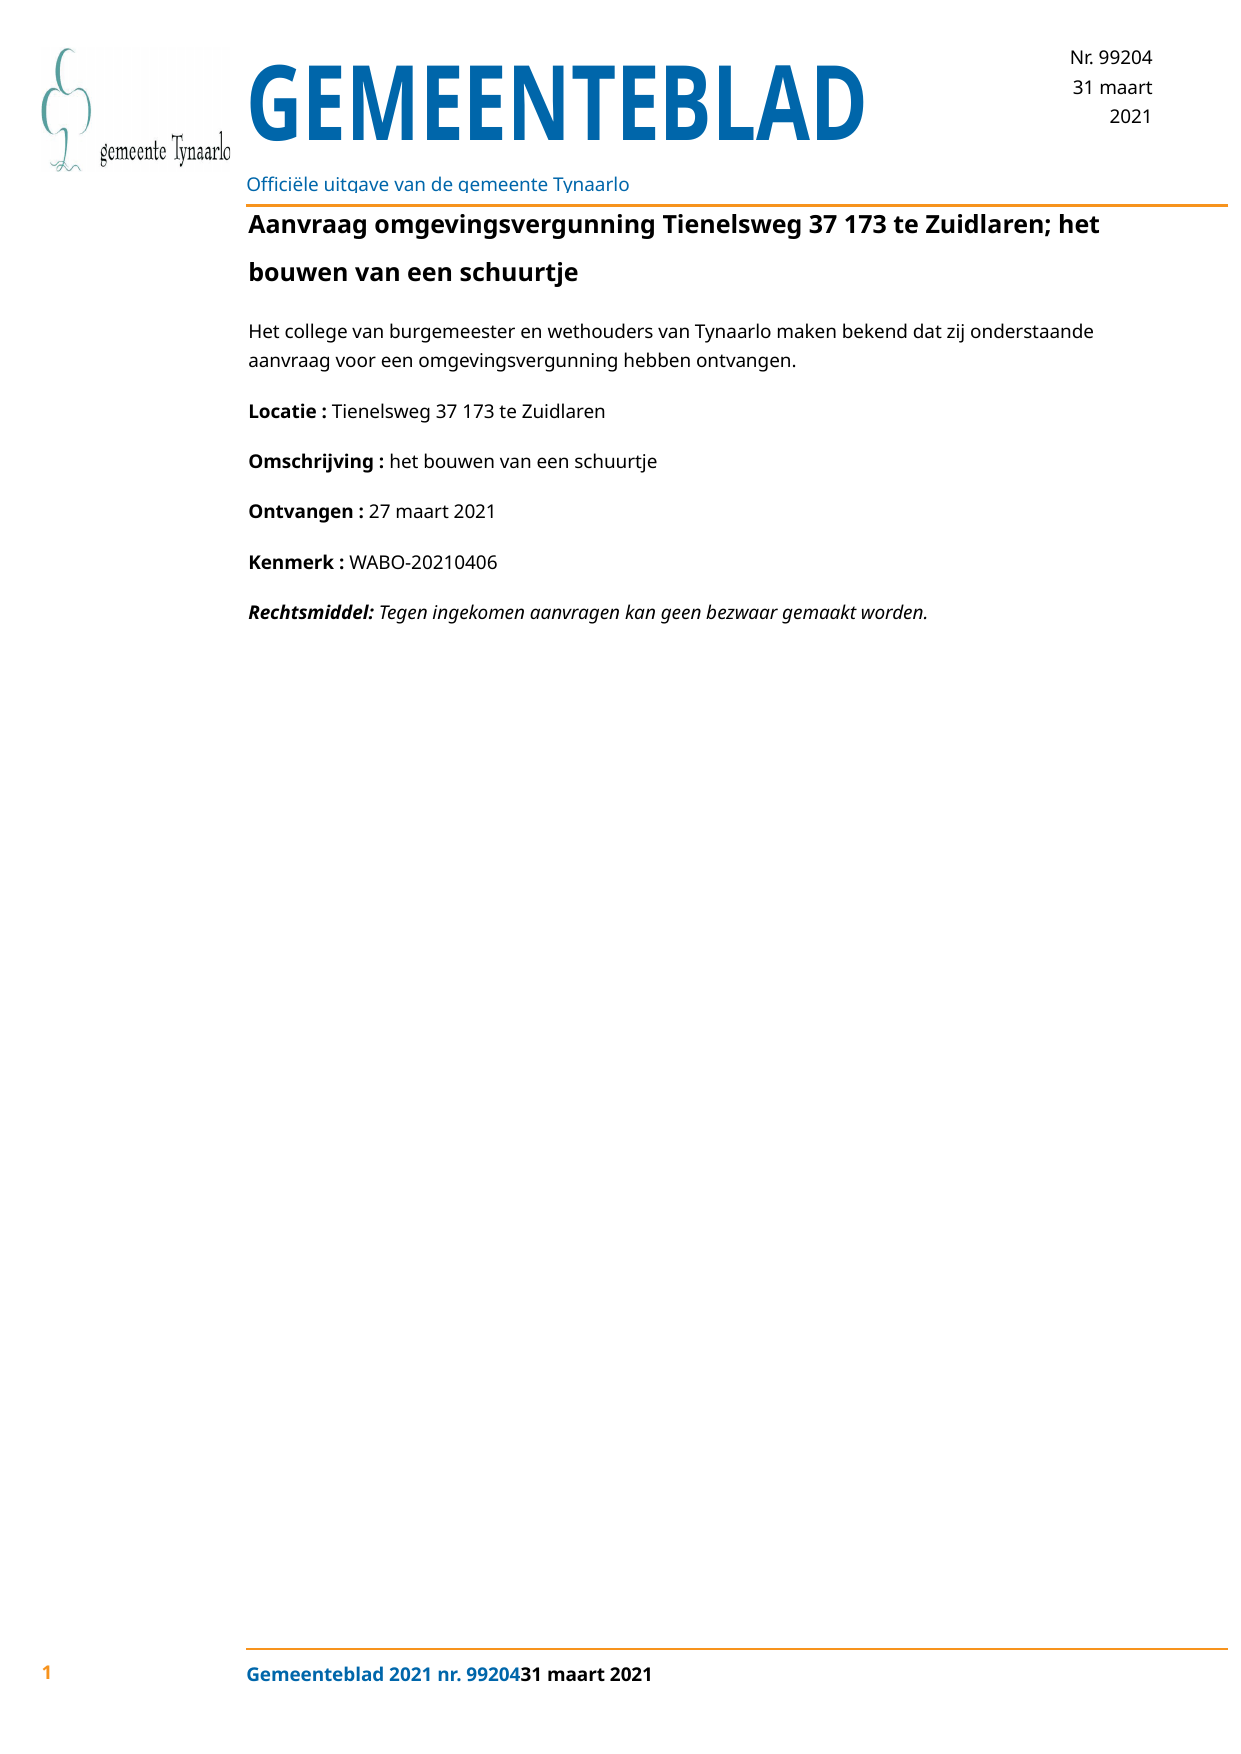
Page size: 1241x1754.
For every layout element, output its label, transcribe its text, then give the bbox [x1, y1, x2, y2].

text Het college van burgemeester en wethouders van Tynaarlo maken bekend dat zij onderstaande aanvraag voor een omgevingsvergunning hebben ontvangen. [248, 318, 1152, 373]
text Rechtsmiddel: Tegen ingekomen aanvragen kan geen bezwaar gemaakt worden. [248, 599, 1152, 625]
text Locatie : Tienelsweg 37 173 te Zuidlaren [248, 398, 1152, 424]
picture [41, 47, 231, 172]
text Aanvraag omgevingsvergunning Tienelsweg 37 173 te Zuidlaren; het bouwen van een schuurtje [248, 207, 1152, 288]
text Ontvangen : 27 maart 2021 [248, 499, 1152, 524]
text Omschrijving : het bouwen van een schuurtje [248, 448, 1152, 474]
text Kenmerk : WABO-20210406 [248, 549, 1152, 575]
